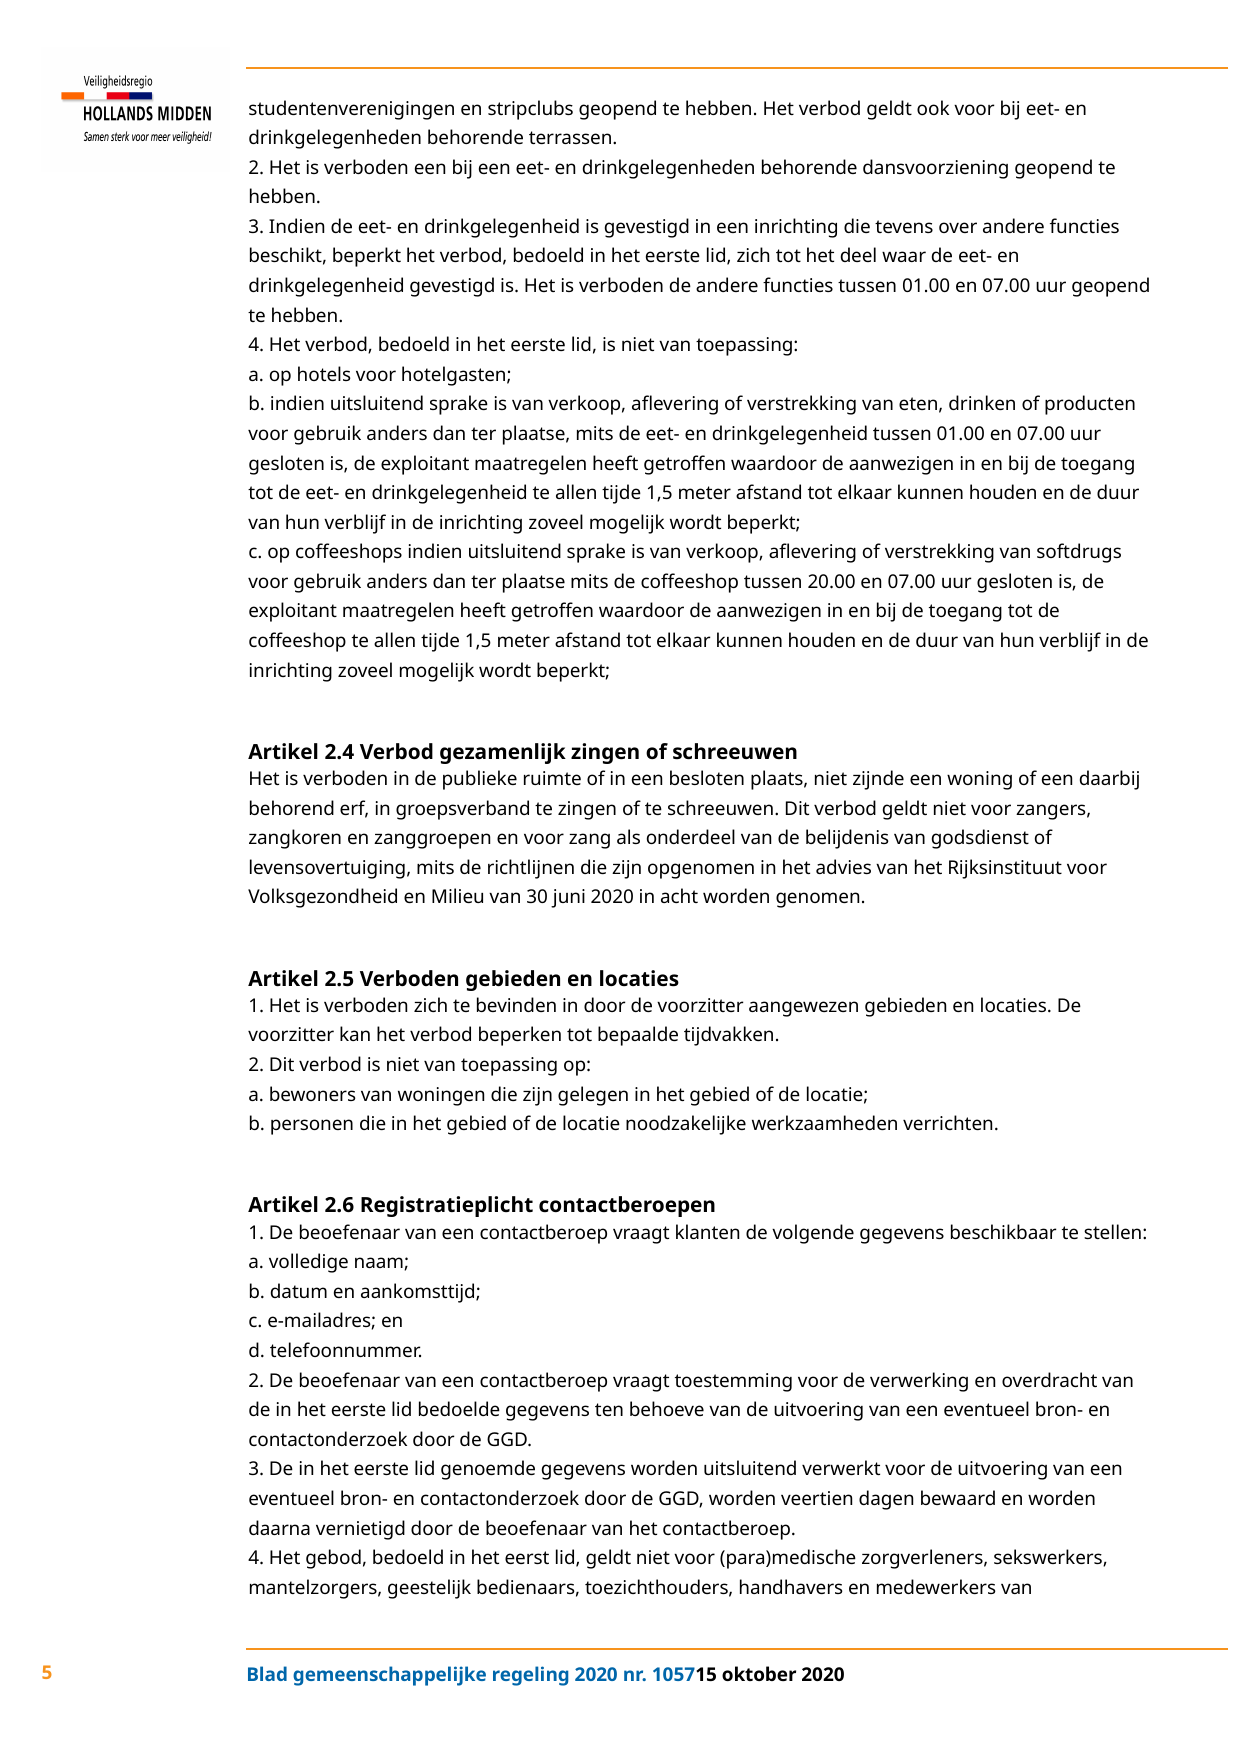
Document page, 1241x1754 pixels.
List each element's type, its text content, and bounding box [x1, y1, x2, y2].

text 1. De beoefenaar van een contactberoep vraagt klanten de volgende gegevens beschikbaar te stellen: [248, 1219, 1152, 1244]
text 4. Het verbod, bedoeld in het eerste lid, is niet van toepassing: [248, 331, 1152, 357]
text 2. Dit verbod is niet van toepassing op: [248, 1051, 1152, 1077]
text 2. Het is verboden een bij een eet- en drinkgelegenheden behorende dansvoorziening geopend te hebben. [248, 154, 1152, 209]
text 3. De in het eerste lid genoemde gegevens worden uitsluitend verwerkt voor de uitvoering van een eventueel bron- en contactonderzoek door de GGD, worden veertien dagen bewaard en worden daarna vernietigd door de beoefenaar van het contactberoep. [248, 1456, 1152, 1540]
text 1. Het is verboden zich te bevinden in door de voorzitter aangewezen gebieden en locaties. De voorzitter kan het verbod beperken tot bepaalde tijdvakken. [248, 992, 1152, 1047]
text b. datum en aankomsttijd; [248, 1278, 1152, 1304]
text Het is verboden in de publieke ruimte of in een besloten plaats, niet zijnde een woning of een daarbij behorend erf, in groepsverband te zingen of te schreeuwen. Dit verbod geldt niet voor zangers, zangkoren en zanggroepen en voor zang als onderdeel van de belijdenis van godsdienst of levensovertuiging, mits de richtlijnen die zijn opgenomen in het advies van het Rijksinstituut voor Volksgezondheid en Milieu van 30 juni 2020 in acht worden genomen. [248, 765, 1152, 909]
text studentenverenigingen en stripclubs geopend te hebben. Het verbod geldt ook voor bij eet- en drinkgelegenheden behorende terrassen. [248, 95, 1152, 150]
picture [41, 47, 231, 172]
text b. personen die in het gebied of de locatie noodzakelijke werkzaamheden verrichten. [248, 1110, 1152, 1136]
text a. bewoners van woningen die zijn gelegen in het gebied of de locatie; [248, 1081, 1152, 1107]
text Artikel 2.6 Registratieplicht contactberoepen [248, 1190, 1152, 1219]
text b. indien uitsluitend sprake is van verkoop, aflevering of verstrekking van eten, drinken of producten voor gebruik anders dan ter plaatse, mits de eet- en drinkgelegenheid tussen 01.00 en 07.00 uur gesloten is, de exploitant maatregelen heeft getroffen waardoor de aanwezigen in en bij de toegang tot de eet- en drinkgelegenheid te allen tijde 1,5 meter afstand tot elkaar kunnen houden en de duur van hun verblijf in de inrichting zoveel mogelijk wordt beperkt; [248, 391, 1152, 535]
text 2. De beoefenaar van een contactberoep vraagt toestemming voor de verwerking en overdracht van de in het eerste lid bedoelde gegevens ten behoeve van de uitvoering van een eventueel bron- en contactonderzoek door de GGD. [248, 1367, 1152, 1452]
text Artikel 2.4 Verbod gezamenlijk zingen of schreeuwen [248, 737, 1152, 765]
text a. volledige naam; [248, 1248, 1152, 1274]
text 3. Indien de eet- en drinkgelegenheid is gevestigd in een inrichting die tevens over andere functies beschikt, beperkt het verbod, bedoeld in het eerste lid, zich tot het deel waar de eet- en drinkgelegenheid gevestigd is. Het is verboden de andere functies tussen 01.00 en 07.00 uur geopend te hebben. [248, 213, 1152, 328]
text 4. Het gebod, bedoeld in het eerst lid, geldt niet voor (para)medische zorgverleners, sekswerkers, mantelzorgers, geestelijk bedienaars, toezichthouders, handhavers en medewerkers van [248, 1544, 1152, 1599]
text a. op hotels voor hotelgasten; [248, 361, 1152, 387]
text d. telefoonnummer. [248, 1337, 1152, 1363]
text Artikel 2.5 Verboden gebieden en locaties [248, 964, 1152, 992]
text c. op coffeeshops indien uitsluitend sprake is van verkoop, aflevering of verstrekking van softdrugs voor gebruik anders dan ter plaatse mits de coffeeshop tussen 20.00 en 07.00 uur gesloten is, de exploitant maatregelen heeft getroffen waardoor de aanwezigen in en bij de toegang tot de coffeeshop te allen tijde 1,5 meter afstand tot elkaar kunnen houden en de duur van hun verblijf in de inrichting zoveel mogelijk wordt beperkt; [248, 538, 1152, 683]
text c. e-mailadres; en [248, 1308, 1152, 1333]
